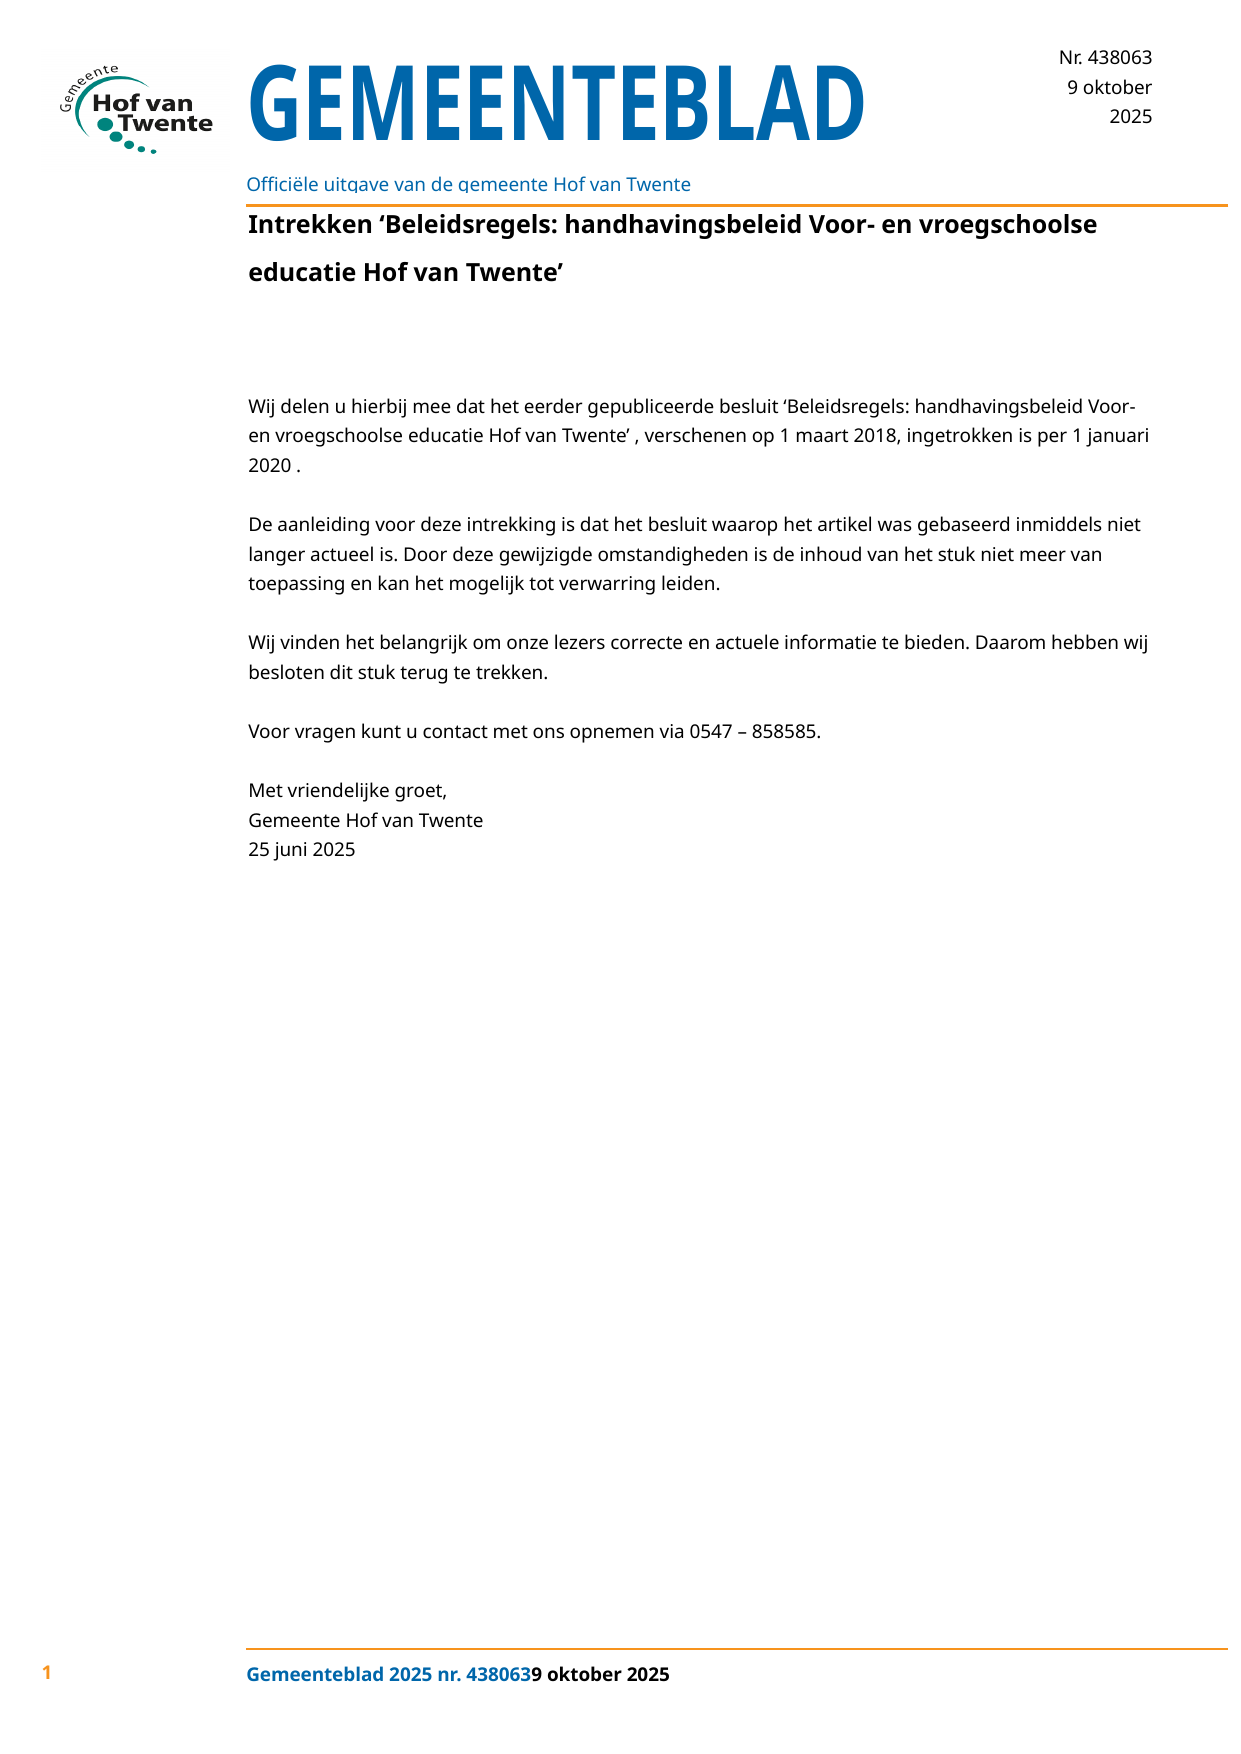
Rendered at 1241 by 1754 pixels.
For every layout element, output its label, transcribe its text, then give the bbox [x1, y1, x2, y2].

text Wij delen u hierbij mee dat het eerder gepubliceerde besluit ‘Beleidsregels: handhavingsbeleid Voor- en vroegschoolse educatie Hof van Twente’ , verschenen op 1 maart 2018, ingetrokken is per 1 januari 2020 . [248, 393, 1152, 478]
text 25 juni 2025 [248, 837, 1152, 862]
text Met vriendelijke groet, [248, 777, 1152, 803]
picture [41, 47, 231, 172]
text De aanleiding voor deze intrekking is dat het besluit waarop het artikel was gebaseerd inmiddels niet langer actueel is. Door deze gewijzigde omstandigheden is de inhoud van het stuk niet meer van toepassing en kan het mogelijk tot verwarring leiden. [248, 511, 1152, 596]
text Intrekken ‘Beleidsregels: handhavingsbeleid Voor- en vroegschoolse educatie Hof van Twente’ [248, 207, 1152, 288]
text Voor vragen kunt u contact met ons opnemen via 0547 – 858585. [248, 718, 1152, 744]
text Gemeente Hof van Twente [248, 807, 1152, 833]
text Wij vinden het belangrijk om onze lezers correcte en actuele informatie te bieden. Daarom hebben wij besloten dit stuk terug te trekken. [248, 629, 1152, 685]
